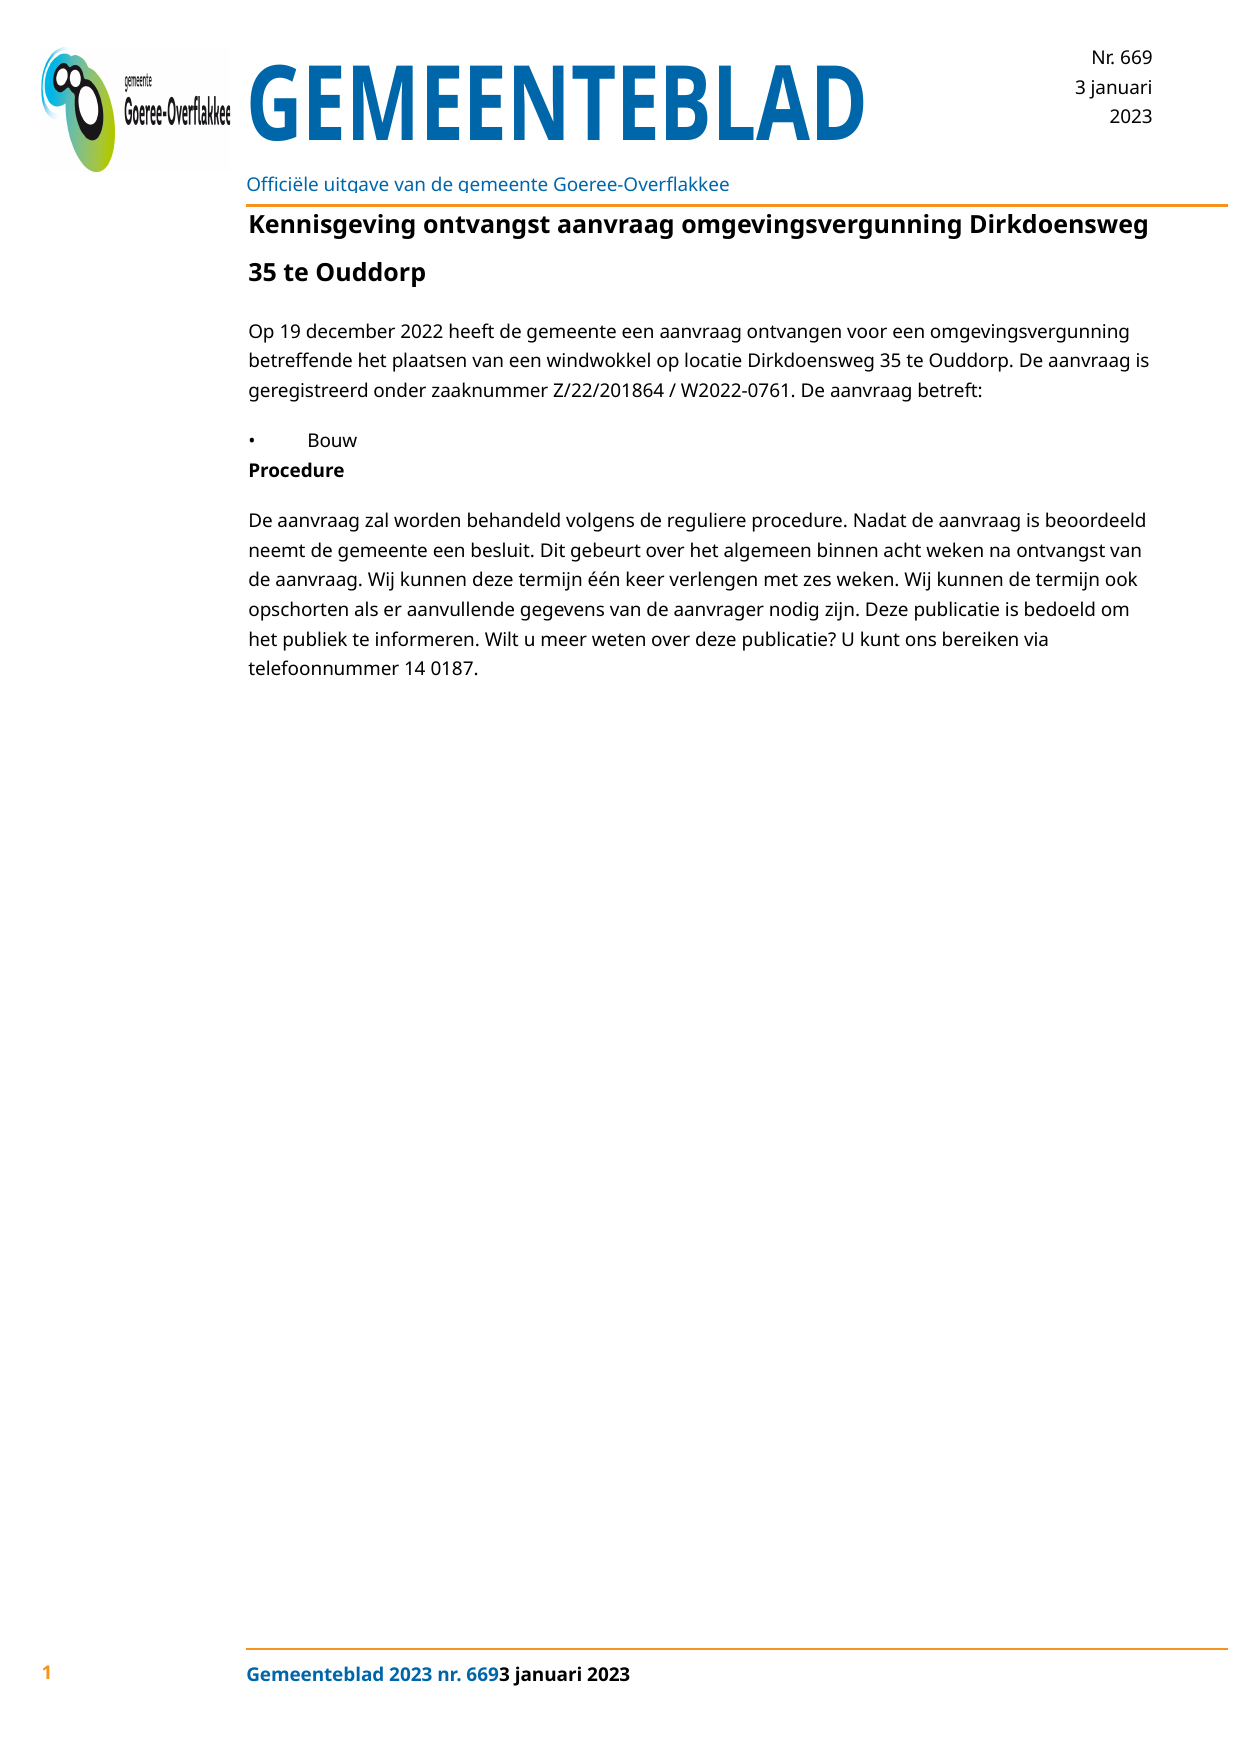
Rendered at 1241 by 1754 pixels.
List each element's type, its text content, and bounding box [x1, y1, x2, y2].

list Bouw [248, 427, 1152, 453]
text Kennisgeving ontvangst aanvraag omgevingsvergunning Dirkdoensweg 35 te Ouddorp [248, 207, 1152, 288]
text Op 19 december 2022 heeft de gemeente een aanvraag ontvangen voor een omgevingsvergunning betreffende het plaatsen van een windwokkel op locatie Dirkdoensweg 35 te Ouddorp. De aanvraag is geregistreerd onder zaaknummer Z/22/201864 / W2022-0761. De aanvraag betreft: [248, 318, 1152, 403]
text De aanvraag zal worden behandeld volgens de reguliere procedure. Nadat de aanvraag is beoordeeld neemt de gemeente een besluit. Dit gebeurt over het algemeen binnen acht weken na ontvangst van de aanvraag. Wij kunnen deze termijn één keer verlengen met zes weken. Wij kunnen de termijn ook opschorten als er aanvullende gegevens van de aanvrager nodig zijn. Deze publicatie is bedoeld om het publiek te informeren. Wilt u meer weten over deze publicatie? U kunt ons bereiken via telefoonnummer 14 0187. [248, 507, 1152, 681]
text Procedure [248, 457, 1152, 483]
picture [41, 47, 231, 172]
